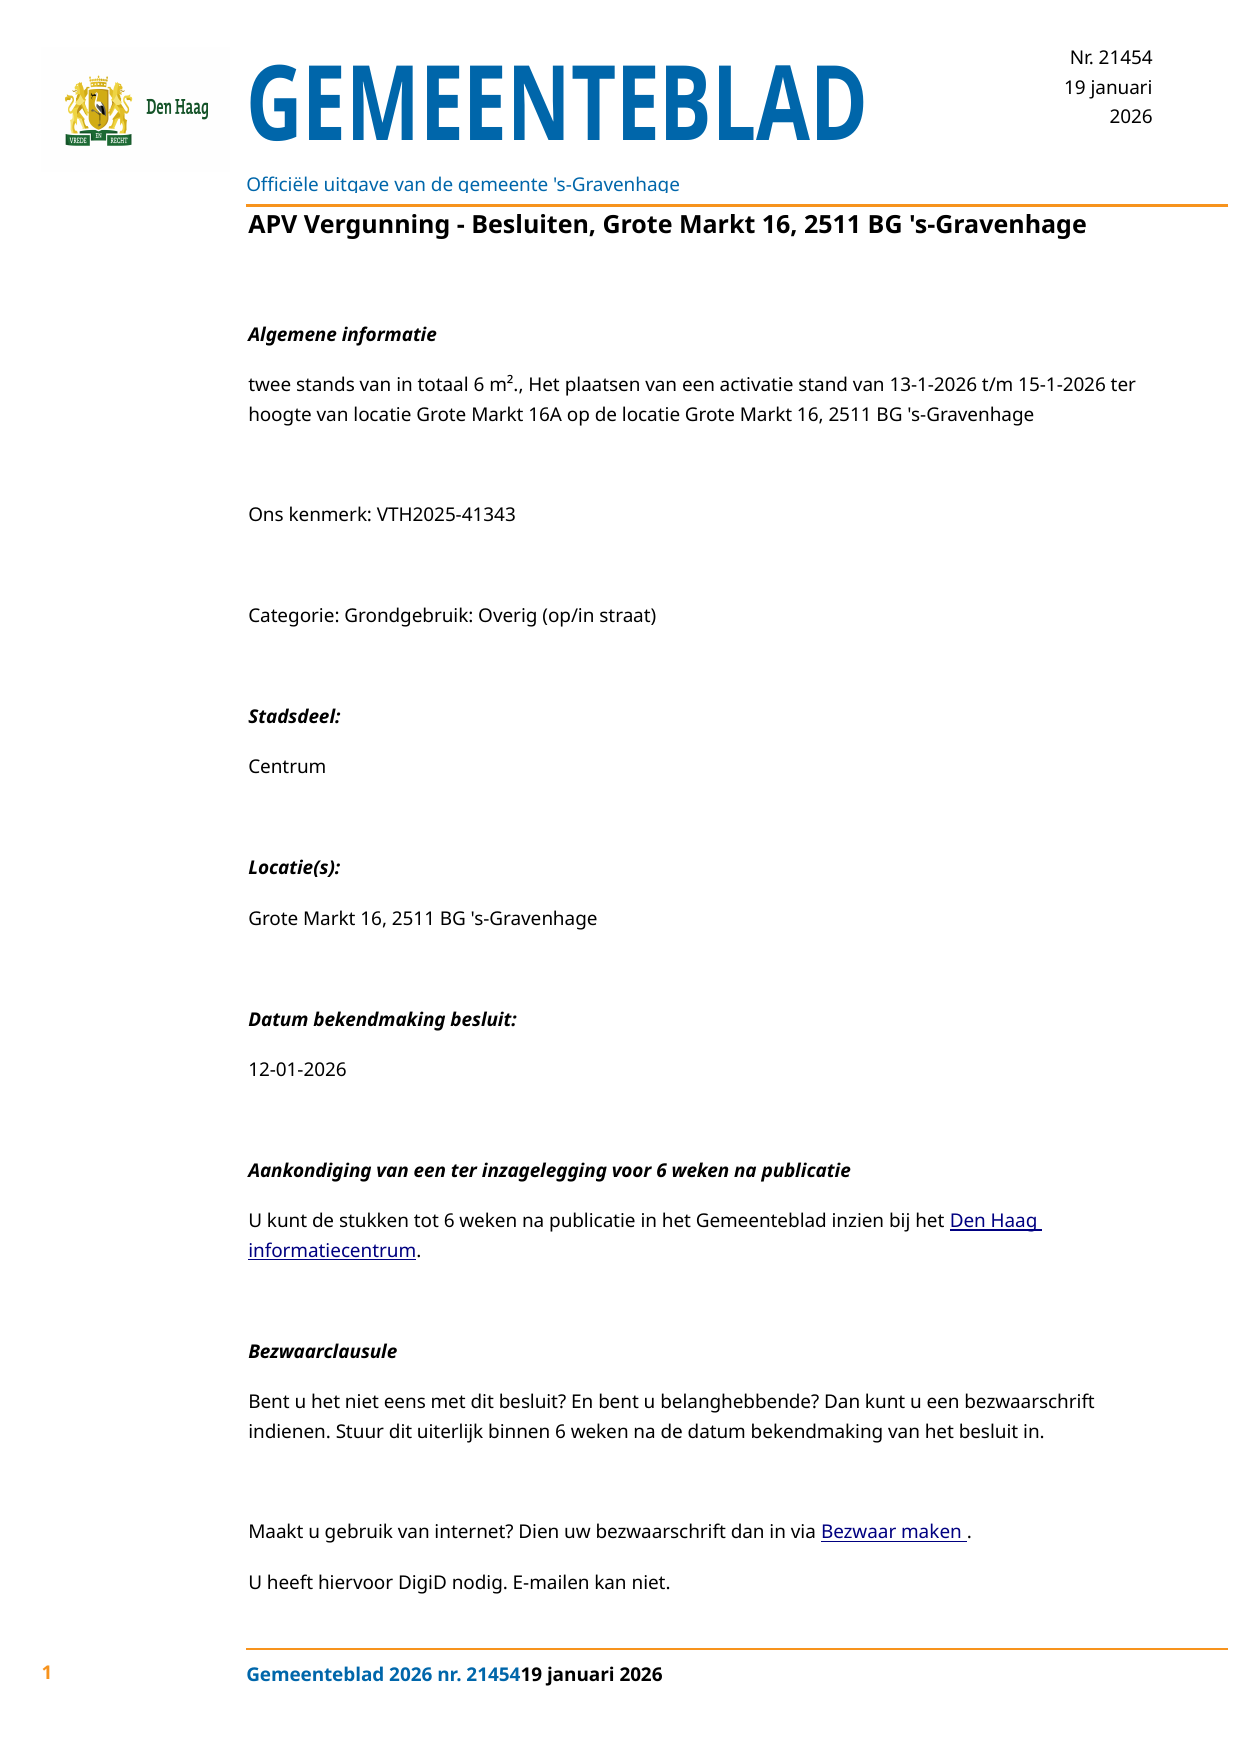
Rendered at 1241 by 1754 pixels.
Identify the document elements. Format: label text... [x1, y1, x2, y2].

text Datum bekendmaking besluit: [248, 1006, 1152, 1031]
text Bezwaarclausule [248, 1338, 1152, 1363]
text Bent u het niet eens met dit besluit? En bent u belanghebbende? Dan kunt u een bezwaarschrift indienen. Stuur dit uiterlijk binnen 6 weken na de datum bekendmaking van het besluit in. [248, 1388, 1152, 1443]
text Aankondiging van een ter inzagelegging voor 6 weken na publicatie [248, 1157, 1152, 1183]
text Ons kenmerk: VTH2025-41343 [248, 502, 1152, 527]
text Stadsdeel: [248, 703, 1152, 729]
picture [41, 47, 231, 172]
text U heeft hiervoor DigiD nodig. E-mailen kan niet. [248, 1569, 1152, 1595]
text 12-01-2026 [248, 1056, 1152, 1082]
text Centrum [248, 754, 1152, 779]
text Maakt u gebruik van internet? Dien uw bezwaarschrift dan in via Bezwaar maken . [248, 1519, 1152, 1544]
text Grote Markt 16, 2511 BG 's-Gravenhage [248, 905, 1152, 931]
text Categorie: Grondgebruik: Overig (op/in straat) [248, 602, 1152, 628]
text APV Vergunning - Besluiten, Grote Markt 16, 2511 BG 's-Gravenhage [248, 207, 1152, 241]
text Locatie(s): [248, 854, 1152, 880]
text Algemene informatie [248, 321, 1152, 346]
text twee stands van in totaal 6 m²., Het plaatsen van een activatie stand van 13-1-2026 t/m 15-1-2026 ter hoogte van locatie Grote Markt 16A op de locatie Grote Markt 16, 2511 BG 's-Gravenhage [248, 371, 1152, 426]
text U kunt de stukken tot 6 weken na publicatie in het Gemeenteblad inzien bij het Den Haag informatiecentrum. [248, 1207, 1152, 1263]
